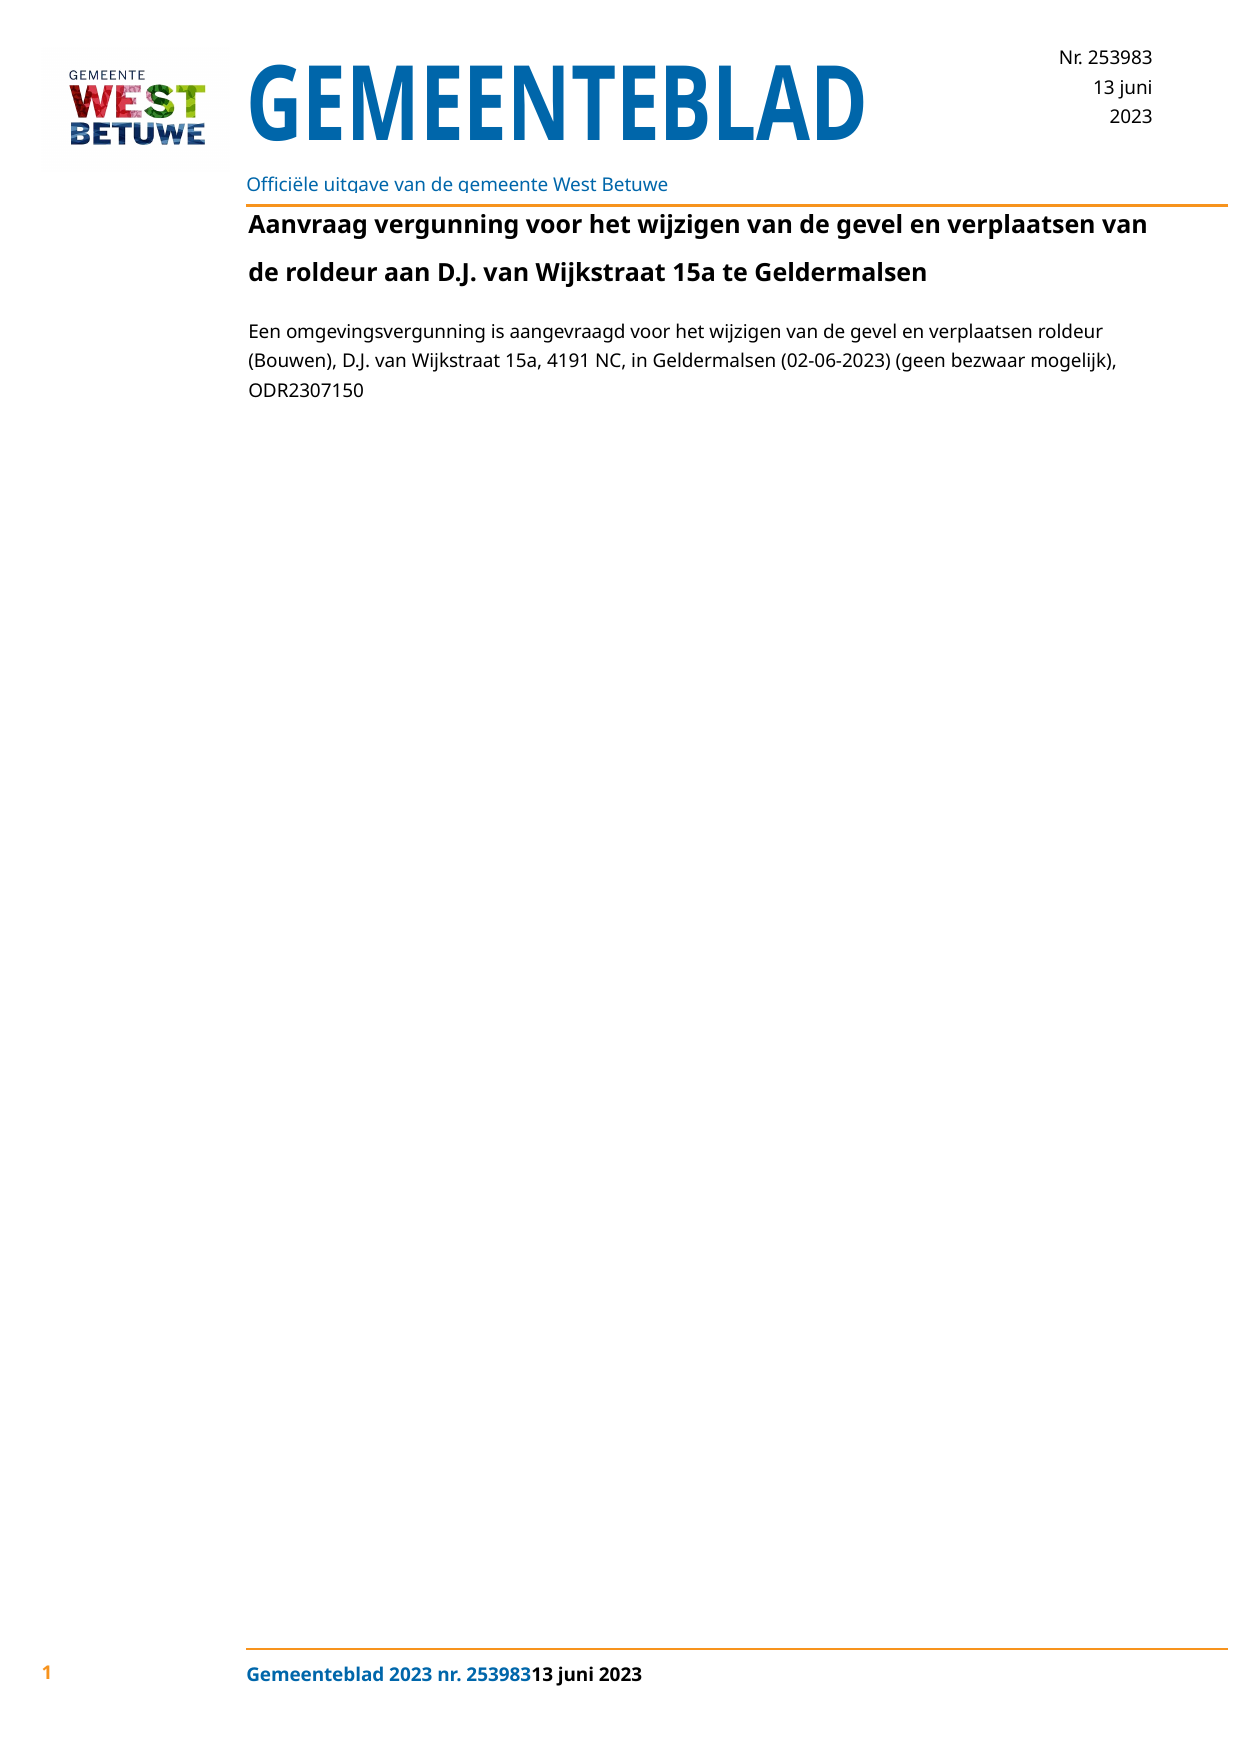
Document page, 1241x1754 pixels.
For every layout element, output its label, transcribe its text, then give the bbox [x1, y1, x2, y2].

text Aanvraag vergunning voor het wijzigen van de gevel en verplaatsen van de roldeur aan D.J. van Wijkstraat 15a te Geldermalsen [248, 207, 1152, 288]
text Een omgevingsvergunning is aangevraagd voor het wijzigen van de gevel en verplaatsen roldeur (Bouwen), D.J. van Wijkstraat 15a, 4191 NC, in Geldermalsen (02-06-2023) (geen bezwaar mogelijk), ODR2307150 [248, 318, 1152, 403]
picture [41, 47, 231, 172]
